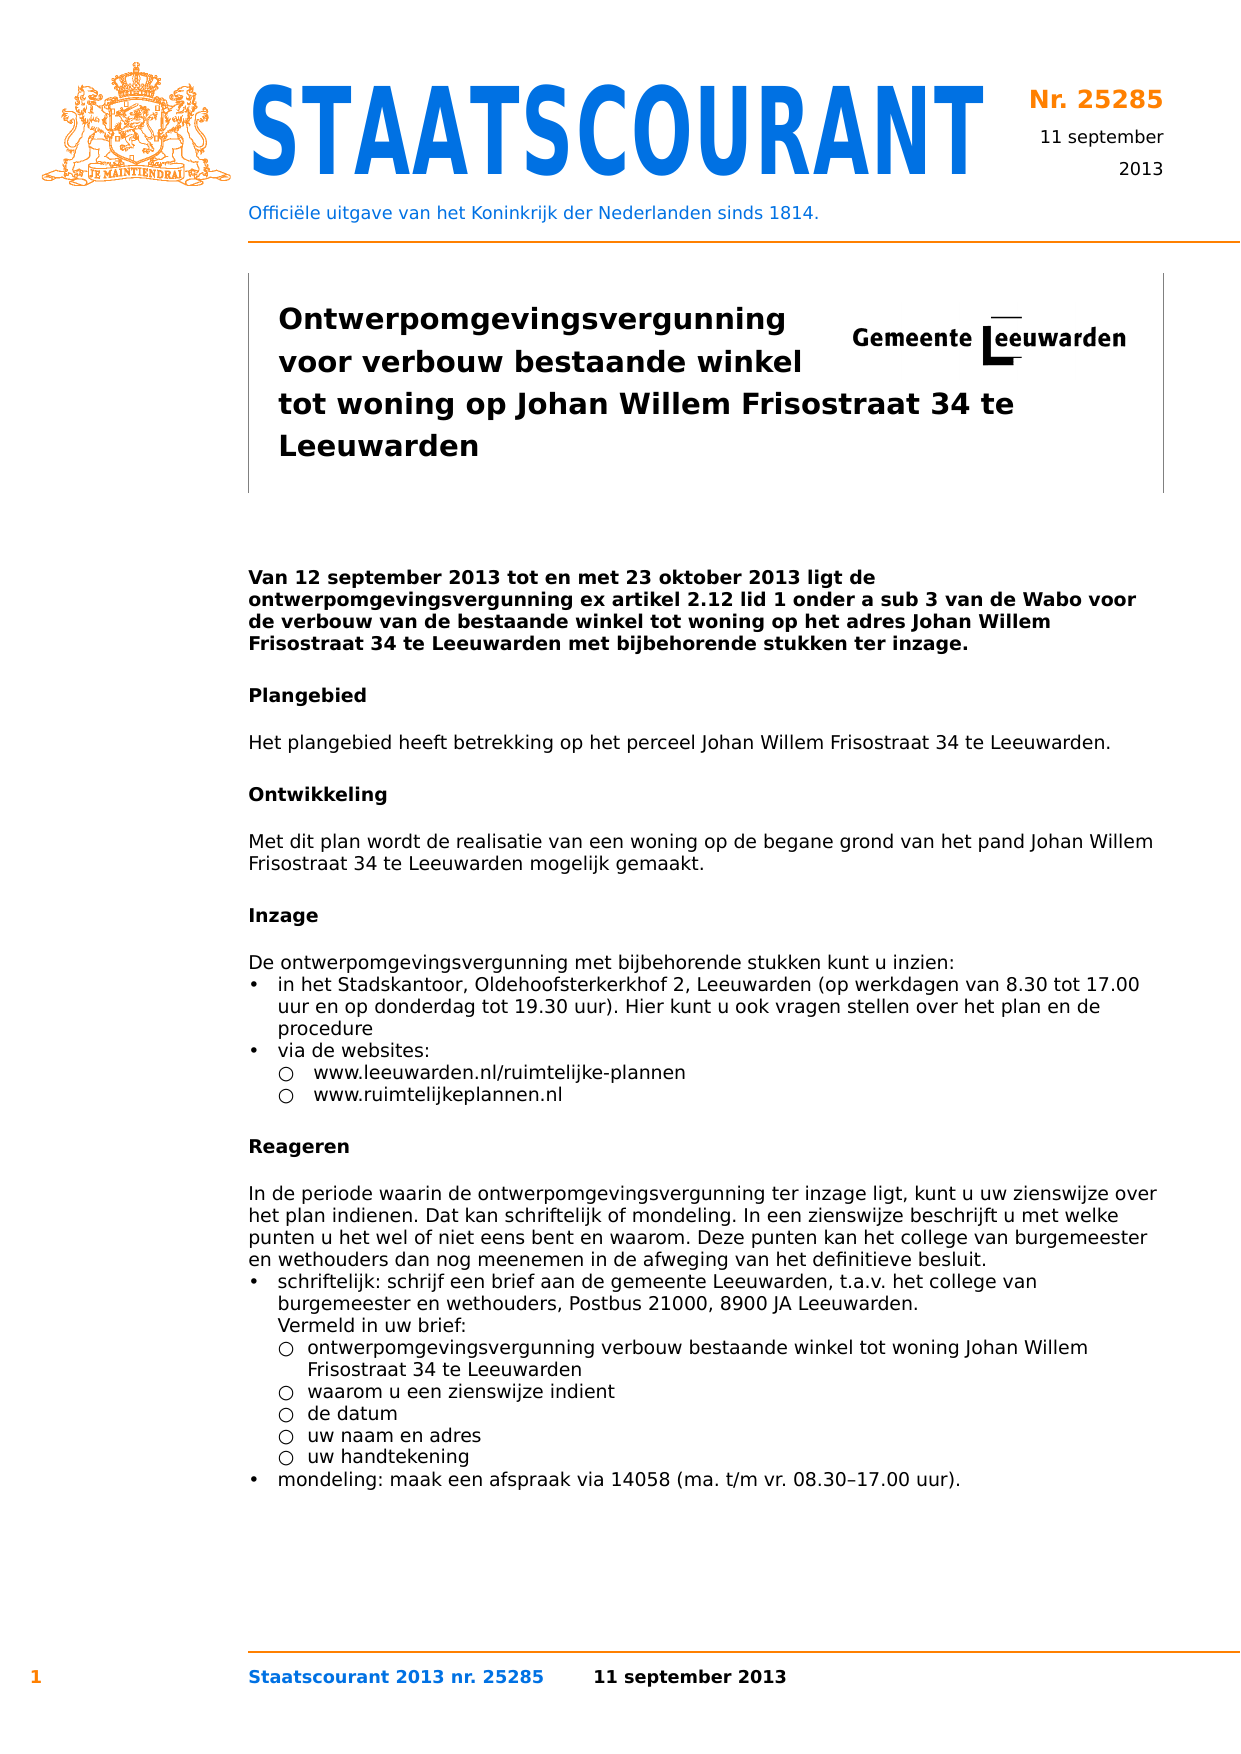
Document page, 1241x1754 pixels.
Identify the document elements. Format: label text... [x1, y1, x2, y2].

text Met dit plan wordt de realisatie van een woning op de begane grond van het pand Johan Willem Frisostraat 34 te Leeuwarden mogelijk gemaakt. [248, 831, 1163, 875]
subtitle Plangebied [248, 685, 1163, 707]
picture [41, 62, 231, 186]
text • in het Stadskantoor, Oldehoofsterkerkhof 2, Leeuwarden (op werkdagen van 8.30 tot 17.00 uur en op donderdag tot 19.30 uur). Hier kunt u ook vragen stellen over het plan en de procedure [248, 974, 1163, 1040]
text ○ uw naam en adres [278, 1424, 1163, 1446]
text ○ www.leeuwarden.nl/ruimtelijke-plannen [278, 1062, 1163, 1084]
text Vermeld in uw brief: [277, 1314, 1163, 1337]
text ○ de datum [278, 1402, 1163, 1424]
text In de periode waarin de ontwerpomgevingsvergunning ter inzage ligt, kunt u uw zienswijze over het plan indienen. Dat kan schriftelijk of mondeling. In een zienswijze beschrijft u met welke punten u het wel of niet eens bent en waarom. Deze punten kan het college van burgemeester en wethouders dan nog meenemen in de afweging van het definitieve besluit. [248, 1183, 1163, 1271]
text ○ ontwerpomgevingsvergunning verbouw bestaande winkel tot woning Johan Willem Frisostraat 34 te Leeuwarden [278, 1337, 1163, 1381]
text Het plangebied heeft betrekking op het perceel Johan Willem Frisostraat 34 te Leeuwarden. [248, 732, 1163, 754]
subtitle Ontwikkeling [248, 784, 1163, 806]
table_cell 2013 [998, 153, 1240, 203]
subtitle Inzage [248, 905, 1163, 927]
table_cell Officiële uitgave van het Koninkrijk der Nederlanden sinds 1814. [248, 203, 1240, 241]
subtitle Ontwerpomgevingsvergunning voor verbouw bestaande winkel tot woning op Johan Willem Frisostraat 34 te Leeuwarden [249, 273, 1163, 493]
table_header STAATSCOURANT [248, 62, 998, 203]
text Van 12 september 2013 tot en met 23 oktober 2013 ligt de ontwerpomgevingsvergunning ex artikel 2.12 lid 1 onder a sub 3 van de Wabo voor de verbouw van de bestaande winkel tot woning op het adres Johan Willem Frisostraat 34 te Leeuwarden met bijbehorende stukken ter inzage. [248, 567, 1163, 655]
text ○ uw handtekening [278, 1446, 1163, 1468]
text ○ www.ruimtelijkeplannen.nl [278, 1084, 1163, 1106]
picture [844, 302, 1134, 380]
table_header [25, 62, 248, 241]
table_cell 11 september [998, 121, 1240, 153]
text • mondeling: maak een afspraak via 14058 (ma. t/m vr. 08.30–17.00 uur). [248, 1468, 1163, 1490]
table_header Nr. 25285 [998, 62, 1240, 121]
text • schriftelijk: schrijf een brief aan de gemeente Leeuwarden, t.a.v. het college van burgemeester en wethouders, Postbus 21000, 8900 JA Leeuwarden. [248, 1271, 1163, 1314]
text De ontwerpomgevingsvergunning met bijbehorende stukken kunt u inzien: [248, 952, 1163, 974]
subtitle Reageren [248, 1136, 1163, 1158]
text • via de websites: [248, 1040, 1163, 1062]
text ○ waarom u een zienswijze indient [278, 1381, 1163, 1402]
